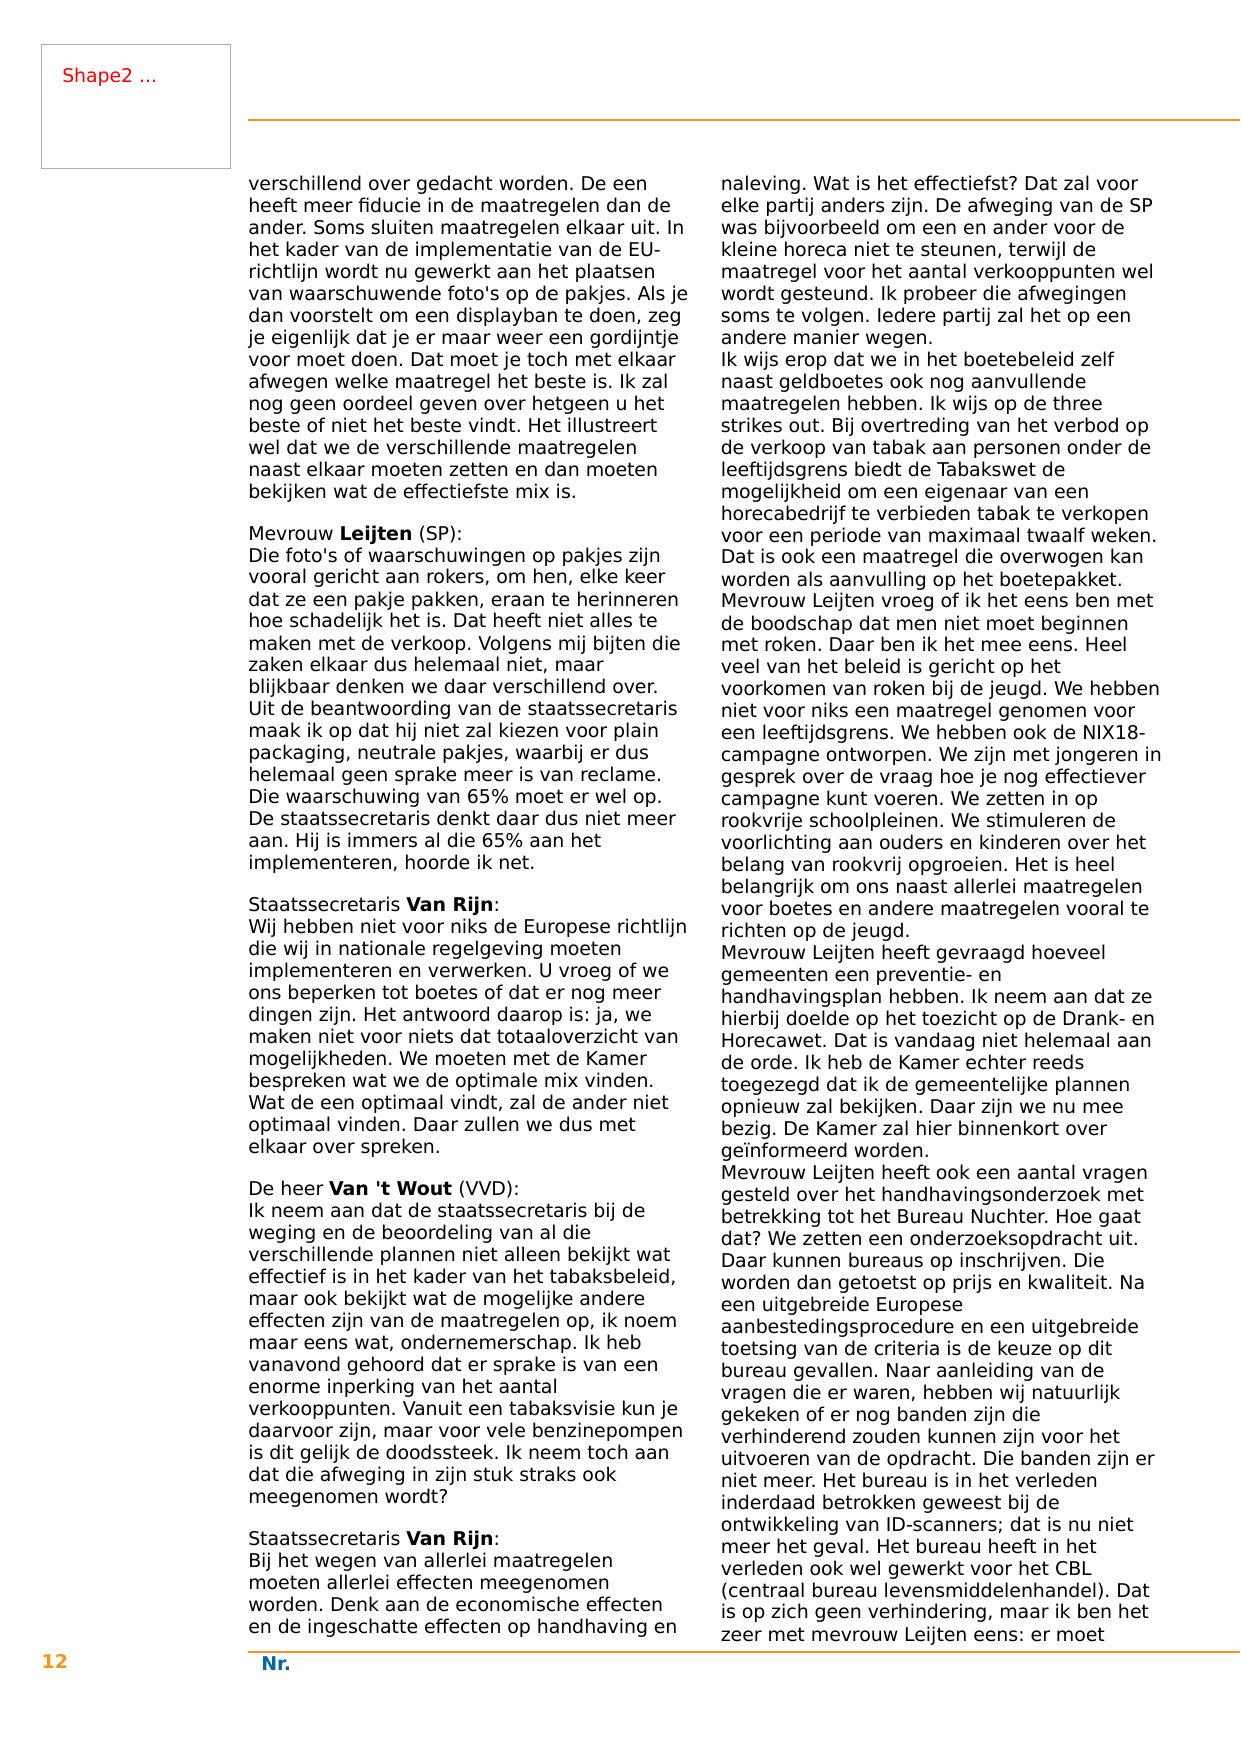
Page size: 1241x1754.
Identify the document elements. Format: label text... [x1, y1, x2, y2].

text naleving. Wat is het effectiefst? Dat zal voor elke partij anders zijn. De afweging van de SP was bijvoorbeeld om een en ander voor de kleine horeca niet te steunen, terwijl de maatregel voor het aantal verkooppunten wel wordt gesteund. Ik probeer die afwegingen soms te volgen. Iedere partij zal het op een andere manier wegen. [721, 173, 1163, 349]
text Bij het wegen van allerlei maatregelen moeten allerlei effecten meegenomen worden. Denk aan de economische effecten en de ingeschatte effecten op handhaving en [248, 1549, 691, 1637]
text Ik wijs erop dat we in het boetebeleid zelf naast geldboetes ook nog aanvullende maatregelen hebben. Ik wijs op de three strikes out. Bij overtreding van het verbod op de verkoop van tabak aan personen onder de leeftijdsgrens biedt de Tabakswet de mogelijkheid om een eigenaar van een horecabedrijf te verbieden tabak te verkopen voor een periode van maximaal twaalf weken. Dat is ook een maatregel die overwogen kan worden als aanvulling op het boetepakket. [721, 349, 1163, 590]
text Ik neem aan dat de staatssecretaris bij de weging en de beoordeling van al die verschillende plannen niet alleen bekijkt wat effectief is in het kader van het tabaksbeleid, maar ook bekijkt wat de mogelijke andere effecten zijn van de maatregelen op, ik noem maar eens wat, ondernemerschap. Ik heb vanavond gehoord dat er sprake is van een enorme inperking van het aantal verkooppunten. Vanuit een tabaksvisie kun je daarvoor zijn, maar voor vele benzinepompen is dit gelijk de doodssteek. Ik neem toch aan dat die afweging in zijn stuk straks ook meegenomen wordt? [248, 1200, 691, 1508]
text Mevrouw Leijten (SP): [248, 522, 691, 544]
text Wij hebben niet voor niks de Europese richtlijn die wij in nationale regelgeving moeten implementeren en verwerken. U vroeg of we ons beperken tot boetes of dat er nog meer dingen zijn. Het antwoord daarop is: ja, we maken niet voor niets dat totaaloverzicht van mogelijkheden. We moeten met de Kamer bespreken wat we de optimale mix vinden. Wat de een optimaal vindt, zal de ander niet optimaal vinden. Daar zullen we dus met elkaar over spreken. [248, 916, 691, 1158]
text Die foto's of waarschuwingen op pakjes zijn vooral gericht aan rokers, om hen, elke keer dat ze een pakje pakken, eraan te herinneren hoe schadelijk het is. Dat heeft niet alles te maken met de verkoop. Volgens mij bijten die zaken elkaar dus helemaal niet, maar blijkbaar denken we daar verschillend over. Uit de beantwoording van de staatssecretaris maak ik op dat hij niet zal kiezen voor plain packaging, neutrale pakjes, waarbij er dus helemaal geen sprake meer is van reclame. Die waarschuwing van 65% moet er wel op. De staatssecretaris denkt daar dus niet meer aan. Hij is immers al die 65% aan het implementeren, hoorde ik net. [248, 544, 691, 874]
text Mevrouw Leijten heeft gevraagd hoeveel gemeenten een preventie- en handhavingsplan hebben. Ik neem aan dat ze hierbij doelde op het toezicht op de Drank- en Horecawet. Dat is vandaag niet helemaal aan de orde. Ik heb de Kamer echter reeds toegezegd dat ik de gemeentelijke plannen opnieuw zal bekijken. Daar zijn we nu mee bezig. De Kamer zal hier binnenkort over geïnformeerd worden. [721, 942, 1163, 1162]
text Staatssecretaris Van Rijn: [248, 894, 691, 916]
text verschillend over gedacht worden. De een heeft meer fiducie in de maatregelen dan de ander. Soms sluiten maatregelen elkaar uit. In het kader van de implementatie van de EU-richtlijn wordt nu gewerkt aan het plaatsen van waarschuwende foto's op de pakjes. Als je dan voorstelt om een displayban te doen, zeg je eigenlijk dat je er maar weer een gordijntje voor moet doen. Dat moet je toch met elkaar afwegen welke maatregel het beste is. Ik zal nog geen oordeel geven over hetgeen u het beste of niet het beste vindt. Het illustreert wel dat we de verschillende maatregelen naast elkaar moeten zetten en dan moeten bekijken wat de effectiefste mix is. [248, 173, 691, 502]
text Mevrouw Leijten heeft ook een aantal vragen gesteld over het handhavingsonderzoek met betrekking tot het Bureau Nuchter. Hoe gaat dat? We zetten een onderzoeksopdracht uit. Daar kunnen bureaus op inschrijven. Die worden dan getoetst op prijs en kwaliteit. Na een uitgebreide Europese aanbestedingsprocedure en een uitgebreide toetsing van de criteria is de keuze op dit bureau gevallen. Naar aanleiding van de vragen die er waren, hebben wij natuurlijk gekeken of er nog banden zijn die verhinderend zouden kunnen zijn voor het uitvoeren van de opdracht. Die banden zijn er niet meer. Het bureau is in het verleden inderdaad betrokken geweest bij de ontwikkeling van ID-scanners; dat is nu niet meer het geval. Het bureau heeft in het verleden ook wel gewerkt voor het CBL (centraal bureau levensmiddelenhandel). Dat is op zich geen verhindering, maar ik ben het zeer met mevrouw Leijten eens: er moet [721, 1162, 1163, 1645]
text Mevrouw Leijten vroeg of ik het eens ben met de boodschap dat men niet moet beginnen met roken. Daar ben ik het mee eens. Heel veel van het beleid is gericht op het voorkomen van roken bij de jeugd. We hebben niet voor niks een maatregel genomen voor een leeftijdsgrens. We hebben ook de NIX18-campagne ontworpen. We zijn met jongeren in gesprek over de vraag hoe je nog effectiever campagne kunt voeren. We zetten in op rookvrije schoolpleinen. We stimuleren de voorlichting aan ouders en kinderen over het belang van rookvrij opgroeien. Het is heel belangrijk om ons naast allerlei maatregelen voor boetes en andere maatregelen vooral te richten op de jeugd. [721, 590, 1163, 942]
text Staatssecretaris Van Rijn: [248, 1528, 691, 1549]
text De heer Van 't Wout (VVD): [248, 1178, 691, 1200]
